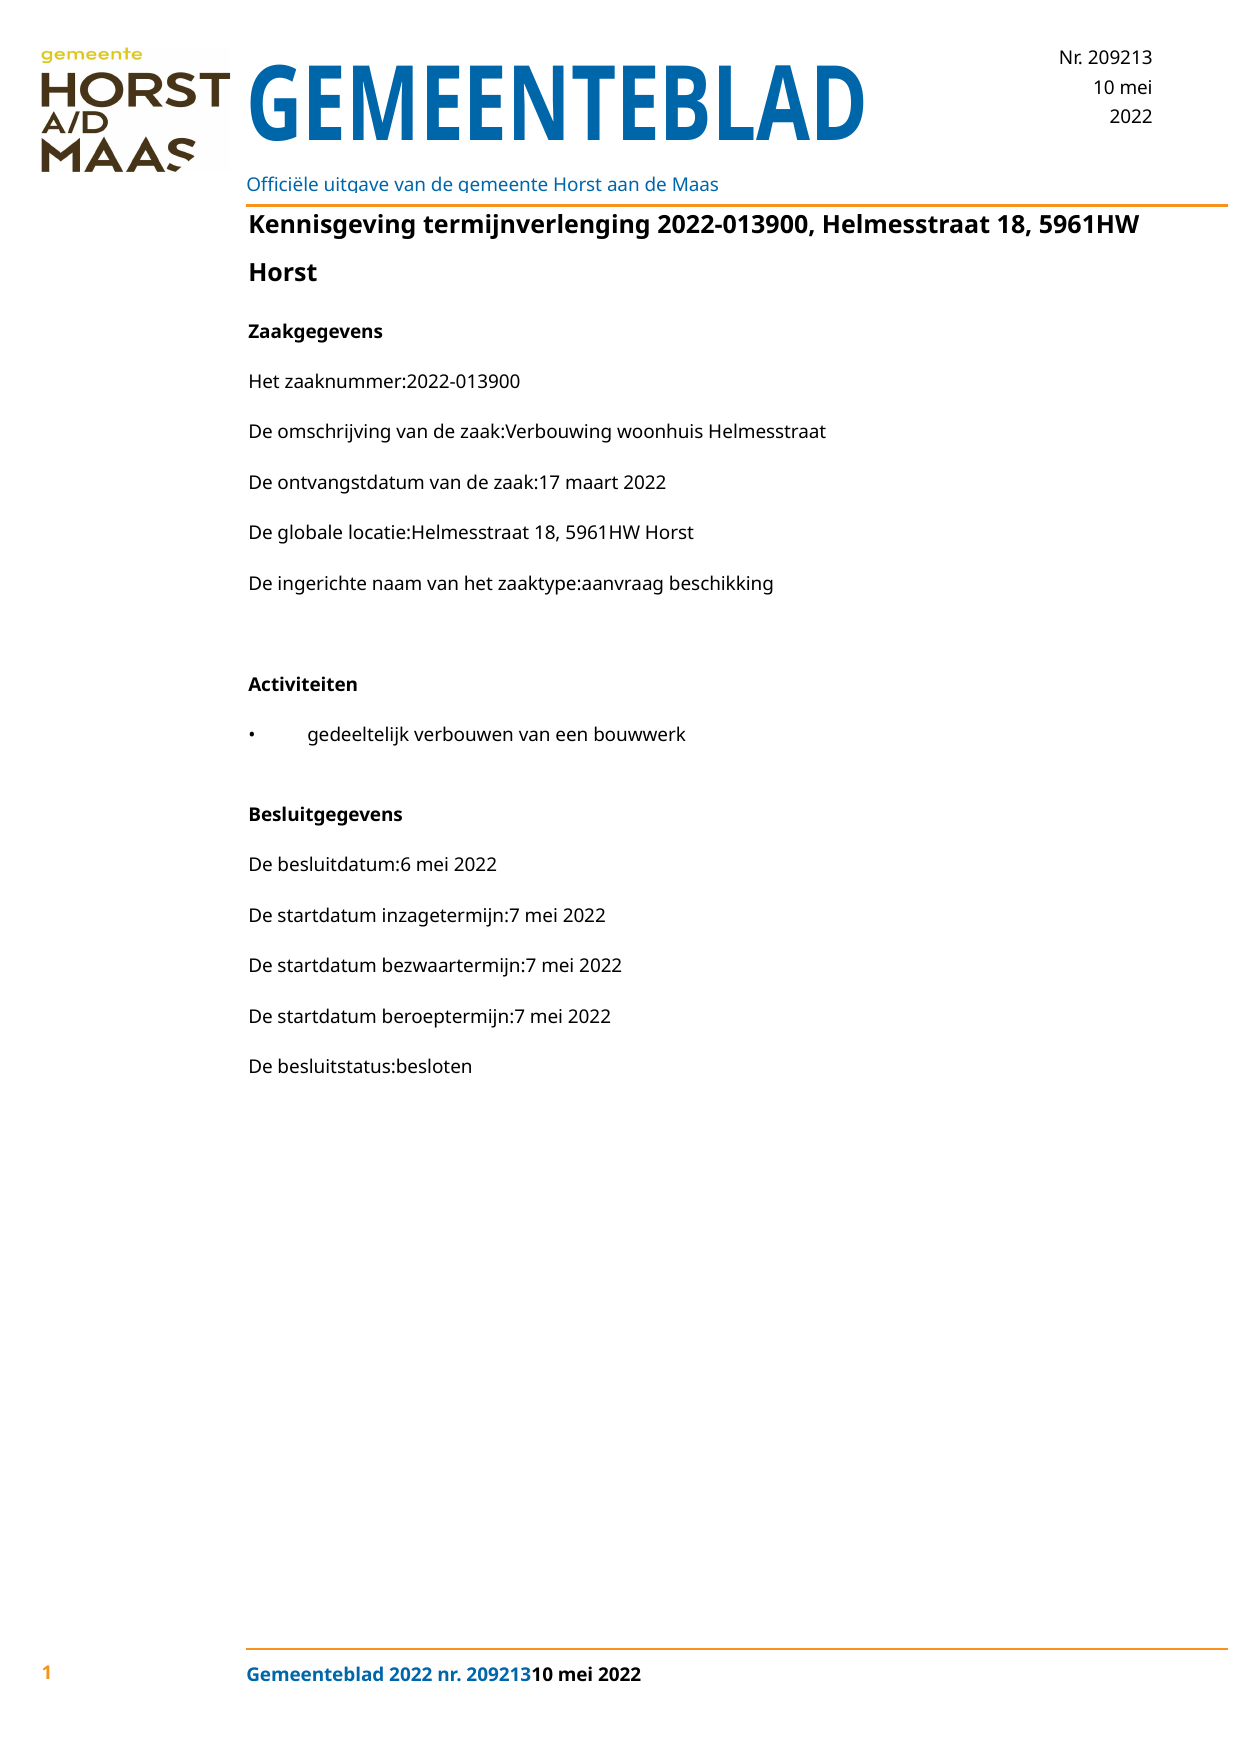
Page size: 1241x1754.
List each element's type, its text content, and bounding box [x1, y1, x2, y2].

text De startdatum beroeptermijn:7 mei 2022 [248, 1003, 1152, 1029]
text Zaakgegevens [248, 318, 1152, 344]
text De omschrijving van de zaak:Verbouwing woonhuis Helmesstraat [248, 419, 1152, 444]
text Kennisgeving termijnverlenging 2022-013900, Helmesstraat 18, 5961HW Horst [248, 207, 1152, 288]
text De ontvangstdatum van de zaak:17 maart 2022 [248, 469, 1152, 495]
picture [41, 47, 231, 172]
text De startdatum bezwaartermijn:7 mei 2022 [248, 952, 1152, 978]
text De globale locatie:Helmesstraat 18, 5961HW Horst [248, 519, 1152, 545]
text De ingerichte naam van het zaaktype:aanvraag beschikking [248, 570, 1152, 596]
text Het zaaknummer:2022-013900 [248, 368, 1152, 394]
text Activiteiten [248, 671, 1152, 697]
text De besluitstatus:besloten [248, 1053, 1152, 1079]
text Besluitgegevens [248, 801, 1152, 827]
text De startdatum inzagetermijn:7 mei 2022 [248, 902, 1152, 928]
list gedeeltelijk verbouwen van een bouwwerk [248, 721, 1152, 747]
text De besluitdatum:6 mei 2022 [248, 852, 1152, 877]
